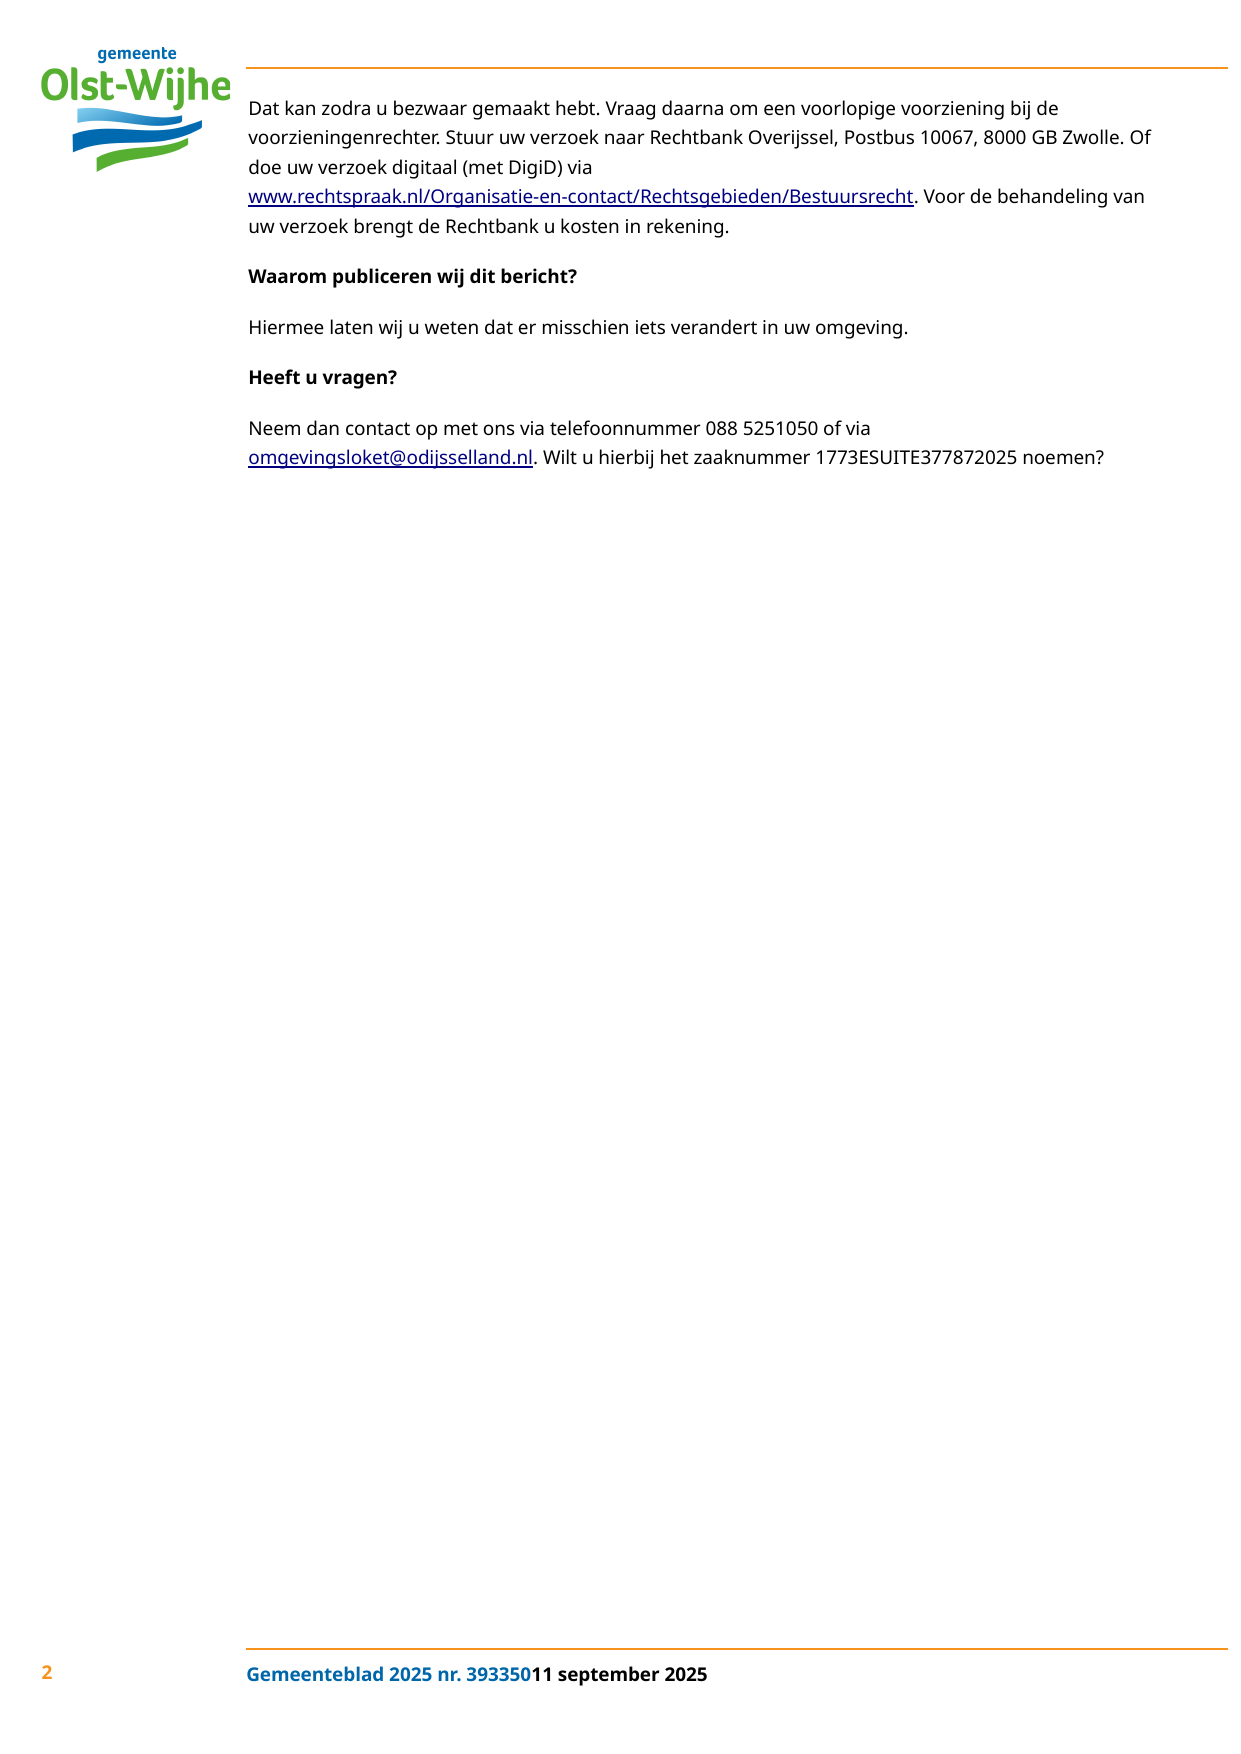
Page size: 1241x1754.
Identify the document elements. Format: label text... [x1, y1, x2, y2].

text Hiermee laten wij u weten dat er misschien iets verandert in uw omgeving. [248, 314, 1152, 340]
text Dat kan zodra u bezwaar gemaakt hebt. Vraag daarna om een voorlopige voorziening bij de voorzieningenrechter. Stuur uw verzoek naar Rechtbank Overijssel, Postbus 10067, 8000 GB Zwolle. Of doe uw verzoek digitaal (met DigiD) via www.rechtspraak.nl/Organisatie-en-contact/Rechtsgebieden/Bestuursrecht. Voor de behandeling van uw verzoek brengt de Rechtbank u kosten in rekening. [248, 95, 1152, 239]
text Neem dan contact op met ons via telefoonnummer 088 5251050 of via omgevingsloket@odijsselland.nl. Wilt u hierbij het zaaknummer 1773ESUITE377872025 noemen? [248, 415, 1152, 470]
picture [41, 47, 231, 172]
text Heeft u vragen? [248, 364, 1152, 390]
text Waarom publiceren wij dit bericht? [248, 263, 1152, 289]
